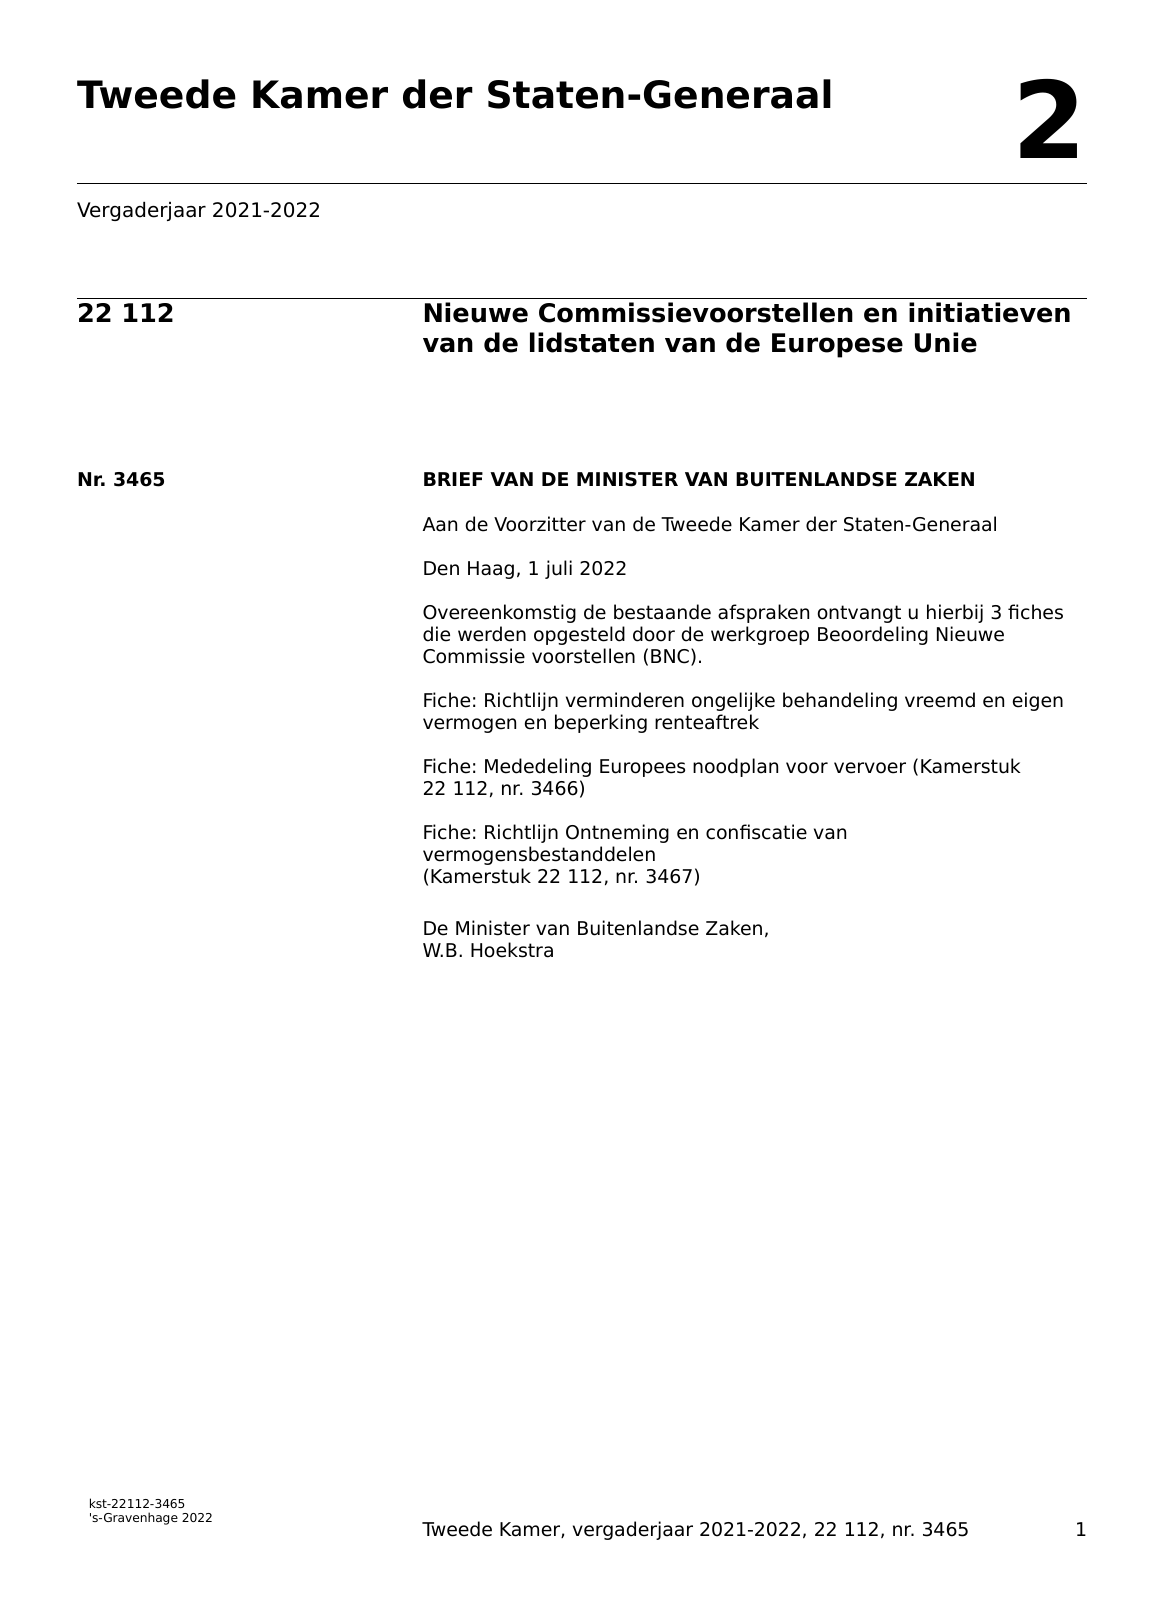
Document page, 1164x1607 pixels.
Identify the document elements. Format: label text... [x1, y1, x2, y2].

text Fiche: Mededeling Europees noodplan voor vervoer (Kamerstuk 22 112, nr. 3466) [422, 756, 1087, 800]
text Fiche: Richtlijn Ontneming en confiscatie van vermogensbestanddelen [422, 822, 1087, 866]
subtitle Nr. 3465 BRIEF VAN DE MINISTER VAN BUITENLANDSE ZAKEN [77, 469, 1087, 491]
text 's-Gravenhage 2022 [88, 1511, 323, 1525]
text Aan de Voorzitter van de Tweede Kamer der Staten-Generaal [422, 513, 1087, 536]
text Fiche: Richtlijn verminderen ongelijke behandeling vreemd en eigen vermogen en beperking renteaftrek [422, 690, 1087, 734]
table_header Tweede Kamer der Staten-Generaal [77, 59, 886, 183]
text Den Haag, 1 juli 2022 [422, 558, 1087, 580]
text kst-22112-3465 [88, 1497, 323, 1511]
table_header 2 [886, 59, 1087, 183]
subtitle 22 112 Nieuwe Commissievoorstellen en initiatieven van de lidstaten van de Europese Unie [77, 299, 1087, 358]
text (Kamerstuk 22 112, nr. 3467) [422, 866, 1087, 888]
text De Minister van Buitenlandse Zaken, W.B. Hoekstra [422, 918, 1087, 962]
table_cell Vergaderjaar 2021-2022 [77, 184, 1087, 298]
text Overeenkomstig de bestaande afspraken ontvangt u hierbij 3 fiches die werden opgesteld door de werkgroep Beoordeling Nieuwe Commissie voorstellen (BNC). [422, 602, 1087, 668]
